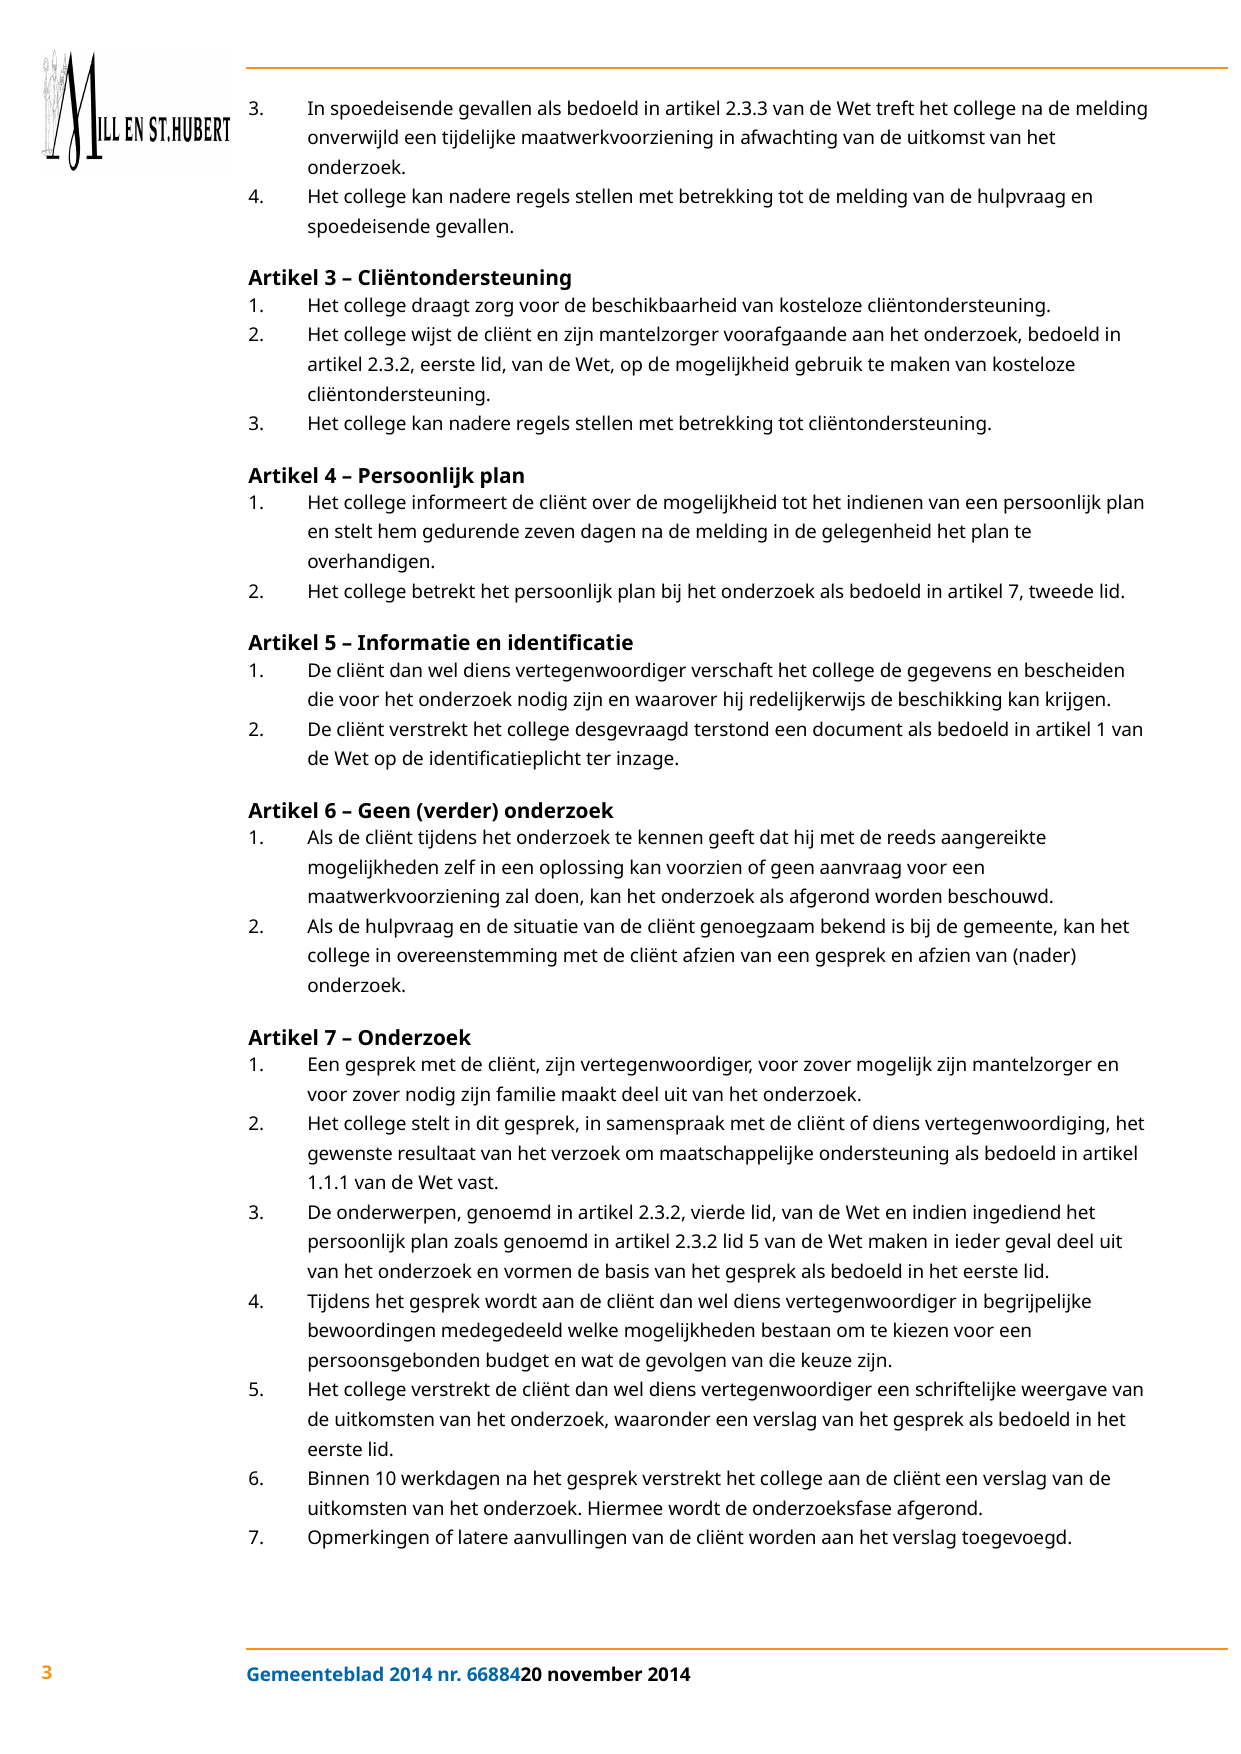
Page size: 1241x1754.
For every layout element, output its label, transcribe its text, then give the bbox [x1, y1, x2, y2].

list Het college verstrekt de cliënt dan wel diens vertegenwoordiger een schriftelijke weergave van de uitkomsten van het onderzoek, waaronder een verslag van het gesprek als bedoeld in het eerste lid. [248, 1377, 1152, 1461]
text Artikel 6 – Geen (verder) onderzoek [248, 796, 1152, 824]
list Het college kan nadere regels stellen met betrekking tot de melding van de hulpvraag en spoedeisende gevallen. [248, 183, 1152, 239]
list Het college stelt in dit gesprek, in samenspraak met de cliënt of diens vertegenwoordiging, het gewenste resultaat van het verzoek om maatschappelijke ondersteuning als bedoeld in artikel 1.1.1 van de Wet vast. [248, 1110, 1152, 1195]
list De onderwerpen, genoemd in artikel 2.3.2, vierde lid, van de Wet en indien ingediend het persoonlijk plan zoals genoemd in artikel 2.3.2 lid 5 van de Wet maken in ieder geval deel uit van het onderzoek en vormen de basis van het gesprek als bedoeld in het eerste lid. [248, 1199, 1152, 1284]
list Als de hulpvraag en de situatie van de cliënt genoegzaam bekend is bij de gemeente, kan het college in overeenstemming met de cliënt afzien van een gesprek en afzien van (nader) onderzoek. [248, 913, 1152, 998]
list Opmerkingen of latere aanvullingen van de cliënt worden aan het verslag toegevoegd. [248, 1524, 1152, 1550]
list In spoedeisende gevallen als bedoeld in artikel 2.3.3 van de Wet treft het college na de melding onverwijld een tijdelijke maatwerkvoorziening in afwachting van de uitkomst van het onderzoek. [248, 95, 1152, 180]
list Een gesprek met de cliënt, zijn vertegenwoordiger, voor zover mogelijk zijn mantelzorger en voor zover nodig zijn familie maakt deel uit van het onderzoek. [248, 1051, 1152, 1106]
list De cliënt dan wel diens vertegenwoordiger verschaft het college de gegevens en bescheiden die voor het onderzoek nodig zijn en waarover hij redelijkerwijs de beschikking kan krijgen. [248, 657, 1152, 712]
text Artikel 3 – Cliëntondersteuning [248, 263, 1152, 292]
list Het college informeert de cliënt over de mogelijkheid tot het indienen van een persoonlijk plan en stelt hem gedurende zeven dagen na de melding in de gelegenheid het plan te overhandigen. [248, 489, 1152, 574]
text Artikel 7 – Onderzoek [248, 1023, 1152, 1051]
list Als de cliënt tijdens het onderzoek te kennen geeft dat hij met de reeds aangereikte mogelijkheden zelf in een oplossing kan voorzien of geen aanvraag voor een maatwerkvoorziening zal doen, kan het onderzoek als afgerond worden beschouwd. [248, 824, 1152, 909]
picture [41, 47, 231, 172]
list Tijdens het gesprek wordt aan de cliënt dan wel diens vertegenwoordiger in begrijpelijke bewoordingen medegedeeld welke mogelijkheden bestaan om te kiezen voor een persoonsgebonden budget en wat de gevolgen van die keuze zijn. [248, 1288, 1152, 1373]
list Het college kan nadere regels stellen met betrekking tot cliëntondersteuning. [248, 410, 1152, 436]
text Artikel 5 – Informatie en identificatie [248, 628, 1152, 657]
list Binnen 10 werkdagen na het gesprek verstrekt het college aan de cliënt een verslag van de uitkomsten van het onderzoek. Hiermee wordt de onderzoeksfase afgerond. [248, 1465, 1152, 1521]
list Het college wijst de cliënt en zijn mantelzorger voorafgaande aan het onderzoek, bedoeld in artikel 2.3.2, eerste lid, van de Wet, op de mogelijkheid gebruik te maken van kosteloze cliëntondersteuning. [248, 322, 1152, 406]
list Het college draagt zorg voor de beschikbaarheid van kosteloze cliëntondersteuning. [248, 292, 1152, 318]
list Het college betrekt het persoonlijk plan bij het onderzoek als bedoeld in artikel 7, tweede lid. [248, 578, 1152, 604]
list De cliënt verstrekt het college desgevraagd terstond een document als bedoeld in artikel 1 van de Wet op de identificatieplicht ter inzage. [248, 716, 1152, 771]
text Artikel 4 – Persoonlijk plan [248, 461, 1152, 489]
